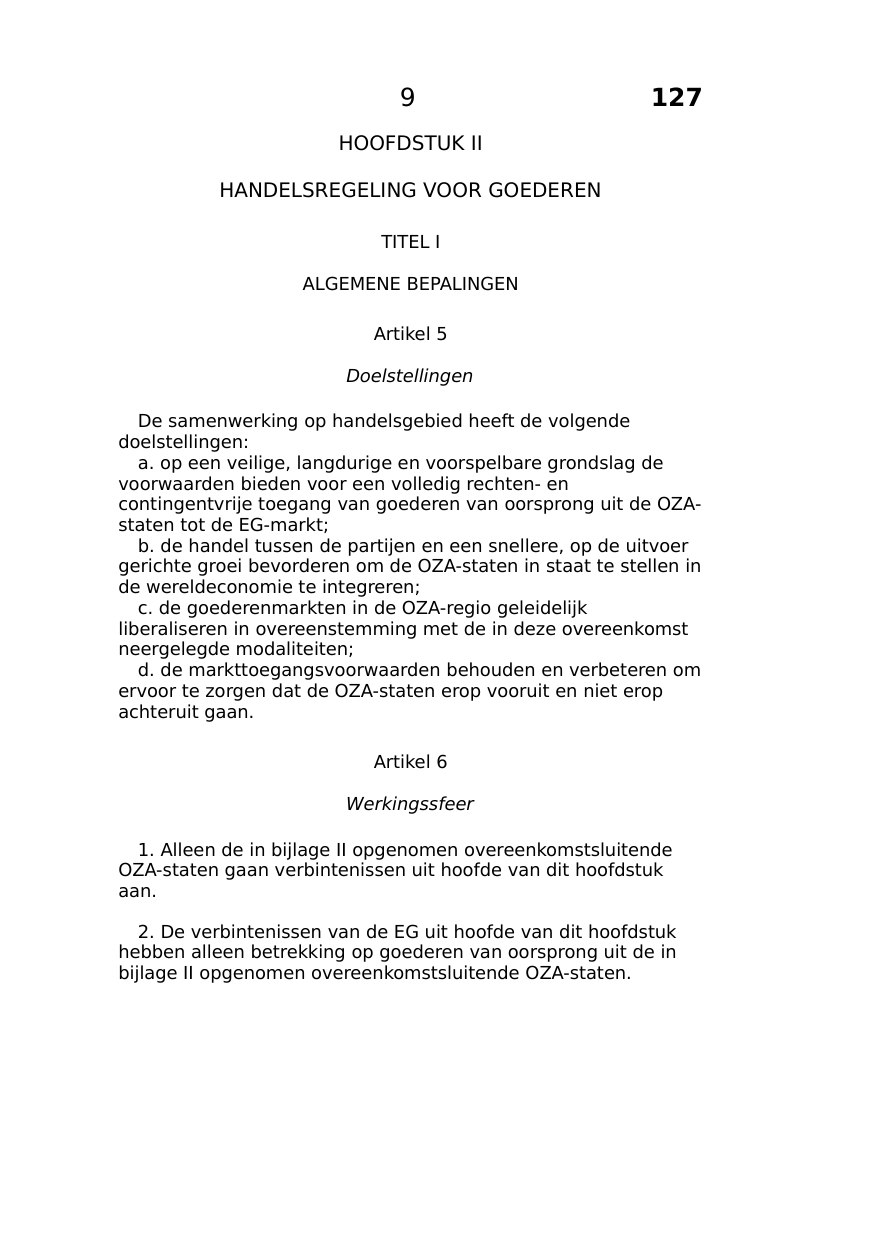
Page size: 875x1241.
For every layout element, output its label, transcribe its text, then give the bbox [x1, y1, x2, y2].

subtitle Artikel 6 Werkingssfeer [118, 752, 703, 814]
subtitle TITEL I ALGEMENE BEPALINGEN [118, 232, 703, 294]
text a. op een veilige, langdurige en voorspelbare grondslag de voorwaarden bieden voor een volledig rechten- en contingentvrije toegang van goederen van oorsprong uit de OZA-staten tot de EG-markt; [118, 453, 703, 536]
text d. de markttoegangsvoorwaarden behouden en verbeteren om ervoor te zorgen dat de OZA-staten erop vooruit en niet erop achteruit gaan. [118, 660, 703, 722]
text b. de handel tussen de partijen en een snellere, op de uitvoer gerichte groei bevorderen om de OZA-staten in staat te stellen in de wereldeconomie te integreren; [118, 536, 703, 598]
subtitle HOOFDSTUK II HANDELSREGELING VOOR GOEDEREN [118, 132, 703, 202]
text c. de goederenmarkten in de OZA-regio geleidelijk liberaliseren in overeenstemming met de in deze overeenkomst neergelegde modaliteiten; [118, 598, 703, 660]
text 2. De verbintenissen van de EG uit hoofde van dit hoofdstuk hebben alleen betrekking op goederen van oorsprong uit de in bijlage II opgenomen overeenkomstsluitende OZA-staten. [118, 922, 703, 984]
text De samenwerking op handelsgebied heeft de volgende doelstellingen: [118, 411, 703, 453]
text 1. Alleen de in bijlage II opgenomen overeenkomstsluitende OZA-staten gaan verbintenissen uit hoofde van dit hoofdstuk aan. [118, 839, 703, 902]
subtitle Artikel 5 Doelstellingen [118, 324, 703, 386]
